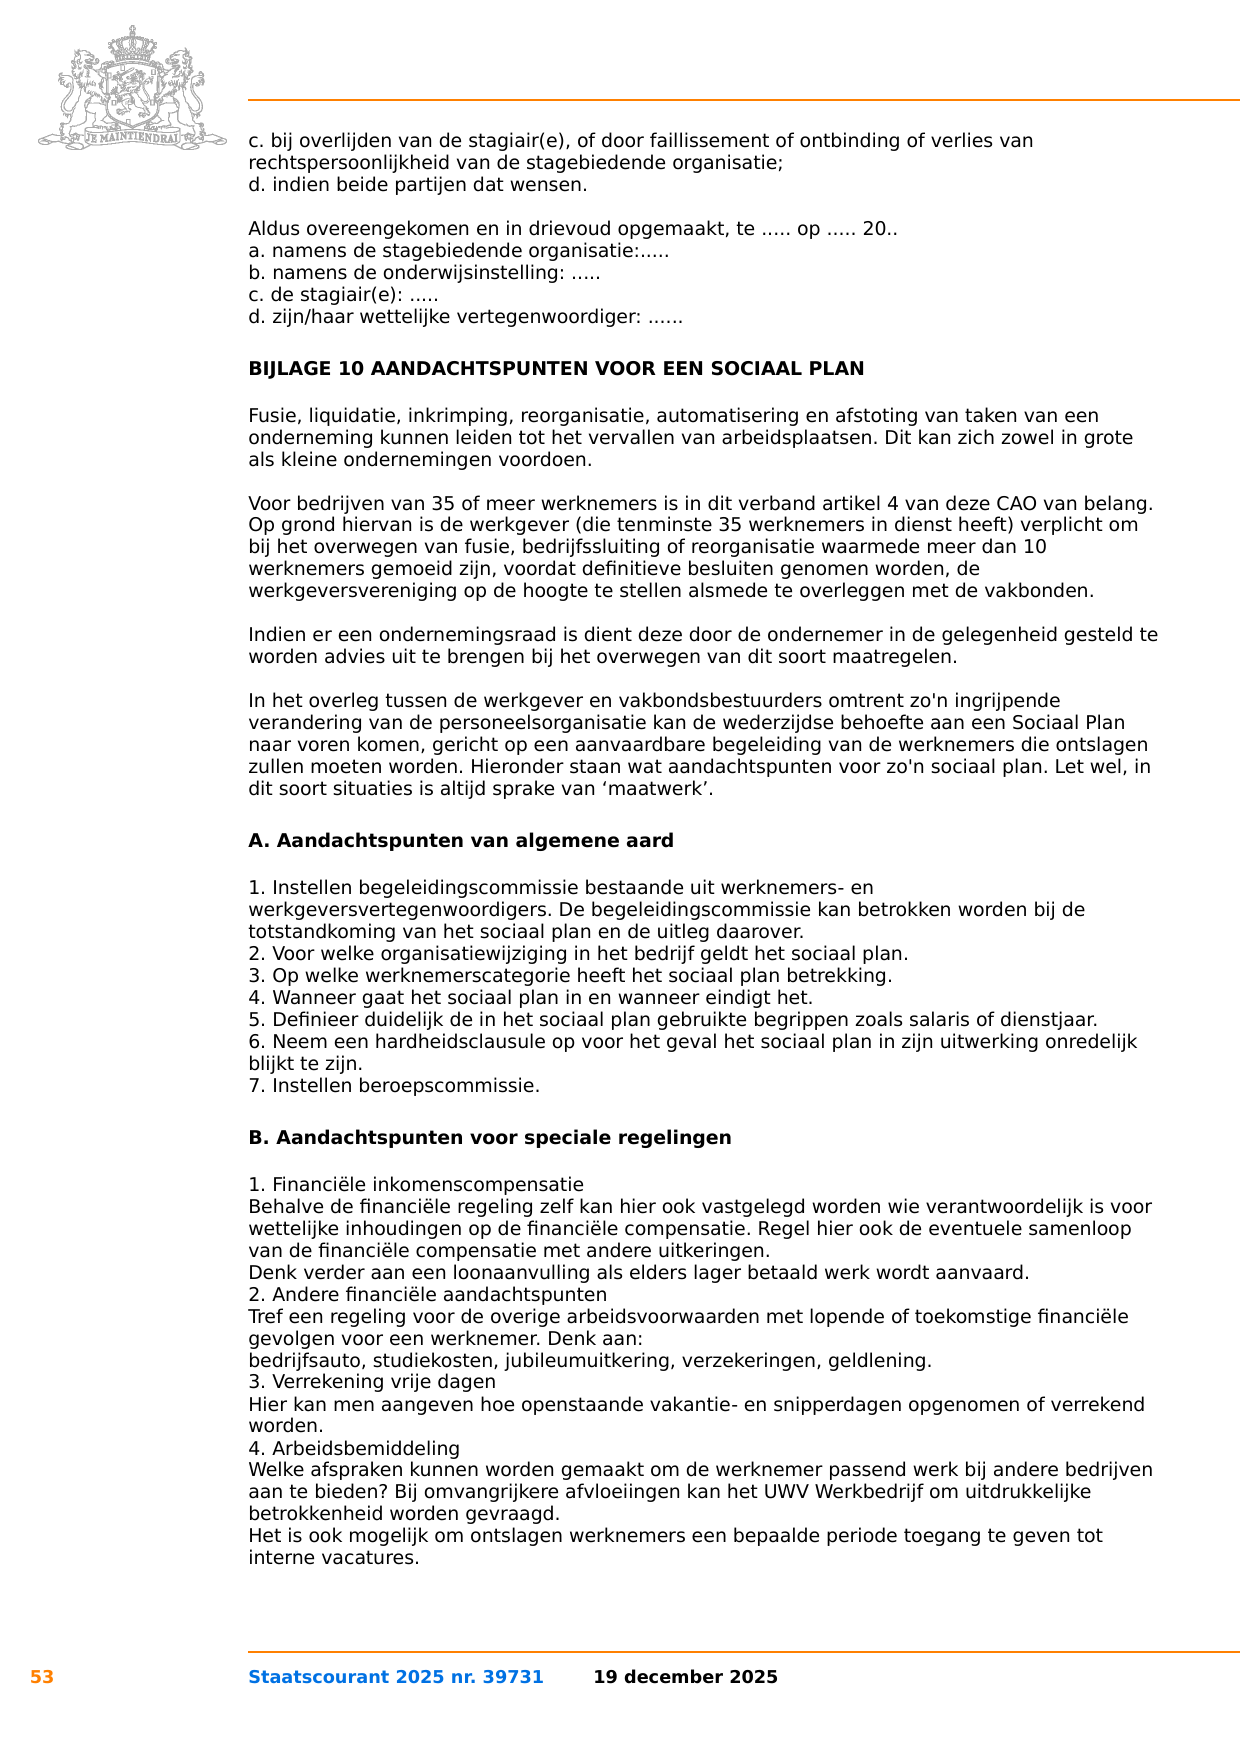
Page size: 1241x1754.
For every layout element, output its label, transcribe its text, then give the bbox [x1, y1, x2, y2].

text b. namens de onderwijsinstelling: ..... [248, 262, 1163, 284]
text c. bij overlijden van de stagiair(e), of door faillissement of ontbinding of verlies van rechtspersoonlijkheid van de stagebiedende organisatie; [248, 130, 1163, 174]
text 4. Wanneer gaat het sociaal plan in en wanneer eindigt het. [248, 987, 1163, 1009]
text In het overleg tussen de werkgever en vakbondsbestuurders omtrent zo'n ingrijpende verandering van de personeelsorganisatie kan de wederzijdse behoefte aan een Sociaal Plan naar voren komen, gericht op een aanvaardbare begeleiding van de werknemers die ontslagen zullen moeten worden. Hieronder staan wat aandachtspunten voor zo'n sociaal plan. Let wel, in dit soort situaties is altijd sprake van ‘maatwerk’. [248, 690, 1163, 800]
subtitle B. Aandachtspunten voor speciale regelingen [248, 1127, 1163, 1149]
text bedrijfsauto, studiekosten, jubileumuitkering, verzekeringen, geldlening. [248, 1349, 1163, 1371]
text Indien er een ondernemingsraad is dient deze door de ondernemer in de gelegenheid gesteld te worden advies uit te brengen bij het overwegen van dit soort maatregelen. [248, 624, 1163, 668]
text 1. Instellen begeleidingscommissie bestaande uit werknemers‑ en werkgeversvertegenwoordigers. De begeleidingscommissie kan betrokken worden bij de totstandkoming van het sociaal plan en de uitleg daarover. [248, 877, 1163, 943]
subtitle A. Aandachtspunten van algemene aard [248, 830, 1163, 852]
text 3. Verrekening vrije dagen [248, 1371, 1163, 1393]
text a. namens de stagebiedende organisatie:..... [248, 240, 1163, 262]
text d. indien beide partijen dat wensen. [248, 174, 1163, 196]
text d. zijn/haar wettelijke vertegenwoordiger: ...... [248, 306, 1163, 328]
picture [38, 25, 227, 150]
text Aldus overeengekomen en in drievoud opgemaakt, te ..... op ..... 20.. [248, 218, 1163, 240]
text Voor bedrijven van 35 of meer werknemers is in dit verband artikel 4 van deze CAO van belang. Op grond hiervan is de werkgever (die tenminste 35 werknemers in dienst heeft) verplicht om bij het overwegen van fusie, bedrijfssluiting of reorganisatie waarmede meer dan 10 werknemers gemoeid zijn, voordat definitieve besluiten genomen worden, de werkgeversvereniging op de hoogte te stellen alsmede te overleggen met de vakbonden. [248, 492, 1163, 602]
text Hier kan men aangeven hoe openstaande vakantie‑ en snipperdagen opgenomen of verrekend worden. [248, 1393, 1163, 1437]
text 2. Andere financiële aandachtspunten [248, 1283, 1163, 1306]
text Het is ook mogelijk om ontslagen werknemers een bepaalde periode toegang te geven tot interne vacatures. [248, 1525, 1163, 1569]
subtitle BIJLAGE 10 AANDACHTSPUNTEN VOOR EEN SOCIAAL PLAN [248, 358, 1163, 379]
text Behalve de financiële regeling zelf kan hier ook vastgelegd worden wie verantwoordelijk is voor wettelijke inhoudingen op de financiële compensatie. Regel hier ook de eventuele samenloop van de financiële compensatie met andere uitkeringen. [248, 1196, 1163, 1262]
text Welke afspraken kunnen worden gemaakt om de werknemer passend werk bij andere bedrijven aan te bieden? Bij omvangrijkere afvloeiingen kan het UWV Werkbedrijf om uitdrukkelijke betrokkenheid worden gevraagd. [248, 1459, 1163, 1525]
text Tref een regeling voor de overige arbeidsvoorwaarden met lopende of toekomstige financiële gevolgen voor een werknemer. Denk aan: [248, 1306, 1163, 1349]
text Denk verder aan een loonaanvulling als elders lager betaald werk wordt aanvaard. [248, 1262, 1163, 1283]
text 7. Instellen beroepscommissie. [248, 1075, 1163, 1097]
text c. de stagiair(e): ..... [248, 284, 1163, 306]
text Fusie, liquidatie, inkrimping, reorganisatie, automatisering en afstoting van taken van een onderneming kunnen leiden tot het vervallen van arbeidsplaatsen. Dit kan zich zowel in grote als kleine ondernemingen voordoen. [248, 404, 1163, 471]
text 6. Neem een hardheidsclausule op voor het geval het sociaal plan in zijn uitwerking onredelijk blijkt te zijn. [248, 1031, 1163, 1075]
text 4. Arbeidsbemiddeling [248, 1437, 1163, 1459]
text 2. Voor welke organisatiewijziging in het bedrijf geldt het sociaal plan. [248, 943, 1163, 965]
text 1. Financiële inkomenscompensatie [248, 1174, 1163, 1196]
text 5. Definieer duidelijk de in het sociaal plan gebruikte begrippen zoals salaris of dienstjaar. [248, 1009, 1163, 1031]
text 3. Op welke werknemerscategorie heeft het sociaal plan betrekking. [248, 965, 1163, 987]
